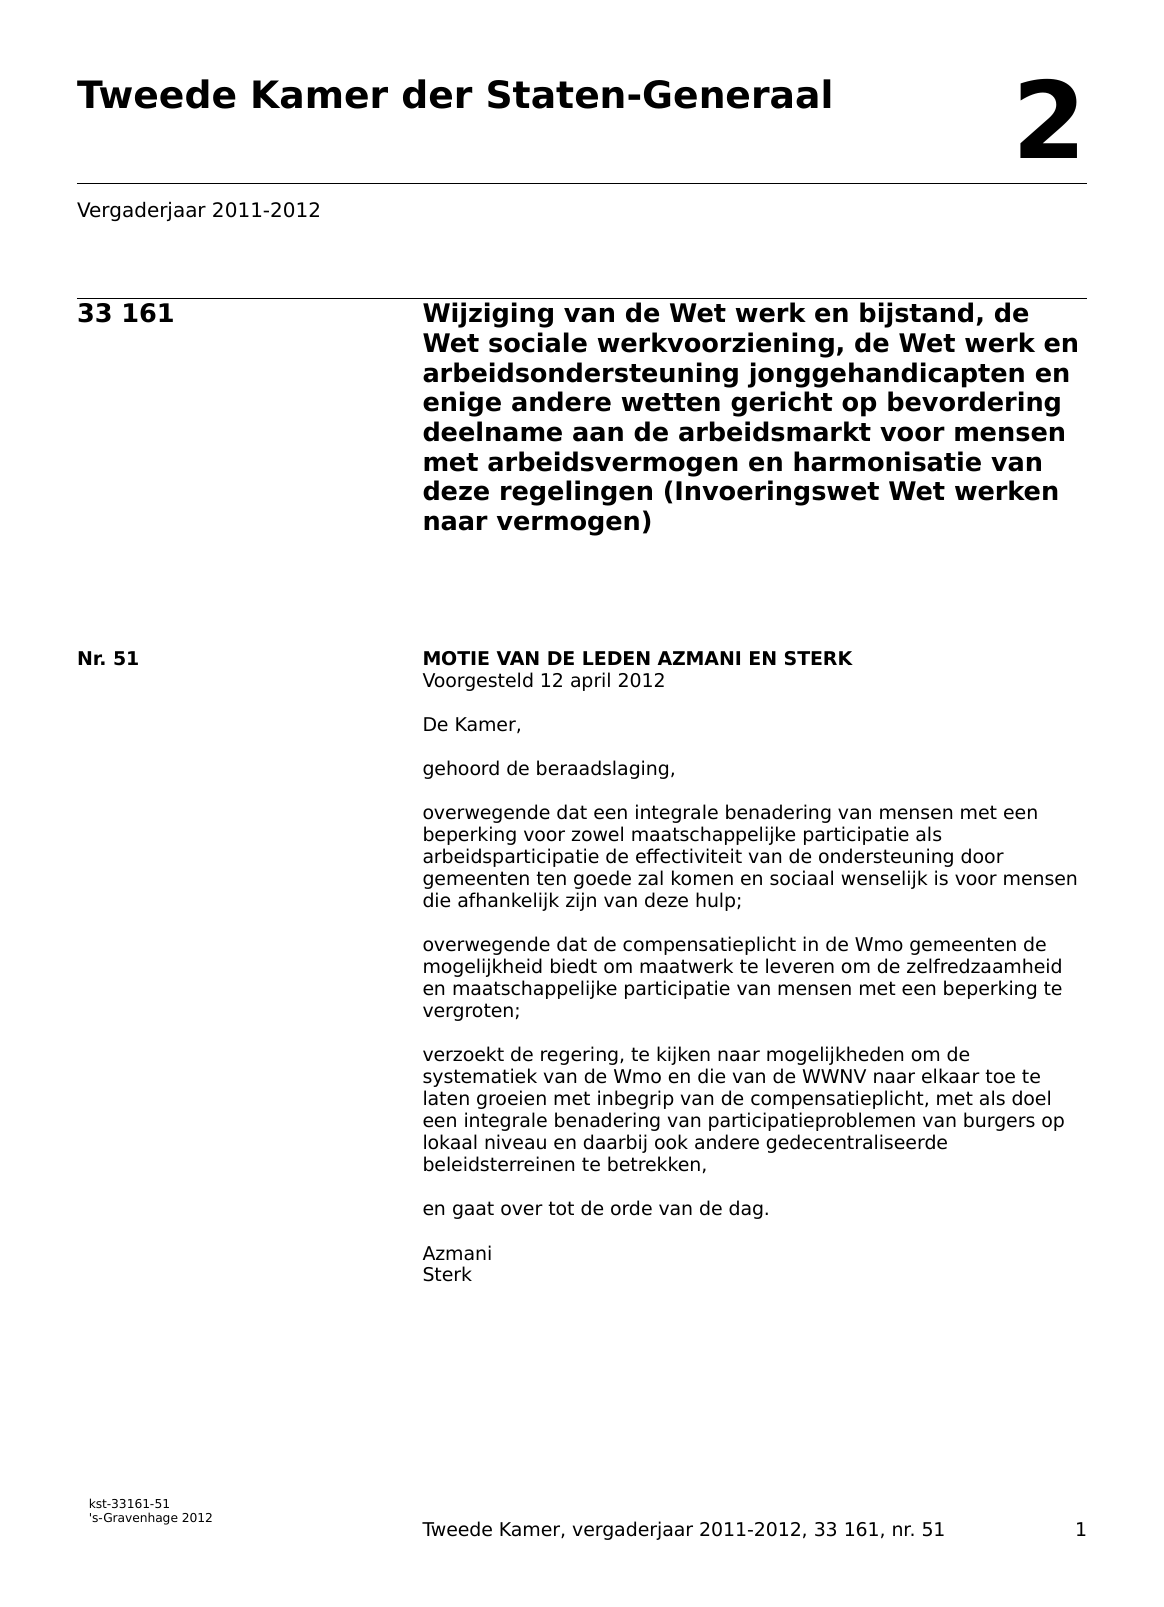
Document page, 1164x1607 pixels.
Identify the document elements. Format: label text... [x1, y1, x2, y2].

table_header Tweede Kamer der Staten-Generaal [77, 59, 886, 183]
subtitle 33 161 Wijziging van de Wet werk en bijstand, de Wet sociale werkvoorziening, de Wet werk en arbeidsondersteuning jonggehandicapten en enige andere wetten gericht op bevordering deelname aan de arbeidsmarkt voor mensen met arbeidsvermogen en harmonisatie van deze regelingen (Invoeringswet Wet werken naar vermogen) [77, 299, 1087, 536]
text en gaat over tot de orde van de dag. [422, 1198, 1087, 1220]
table_header 2 [886, 59, 1087, 183]
text gehoord de beraadslaging, [422, 758, 1087, 780]
text Azmani [422, 1242, 1087, 1264]
text overwegende dat een integrale benadering van mensen met een beperking voor zowel maatschappelijke participatie als arbeidsparticipatie de effectiviteit van de ondersteuning door gemeenten ten goede zal komen en sociaal wenselijk is voor mensen die afhankelijk zijn van deze hulp; [422, 802, 1087, 912]
text overwegende dat de compensatieplicht in de Wmo gemeenten de mogelijkheid biedt om maatwerk te leveren om de zelfredzaamheid en maatschappelijke participatie van mensen met een beperking te vergroten; [422, 934, 1087, 1022]
text Sterk [422, 1264, 1087, 1286]
text kst-33161-51 [88, 1497, 323, 1511]
subtitle Nr. 51 MOTIE VAN DE LEDEN AZMANI EN STERK [77, 647, 1087, 669]
table_cell Vergaderjaar 2011-2012 [77, 184, 1087, 298]
text De Kamer, [422, 714, 1087, 736]
text Voorgesteld 12 april 2012 [422, 669, 1087, 691]
text verzoekt de regering, te kijken naar mogelijkheden om de systematiek van de Wmo en die van de WWNV naar elkaar toe te laten groeien met inbegrip van de compensatieplicht, met als doel een integrale benadering van participatieproblemen van burgers op lokaal niveau en daarbij ook andere gedecentraliseerde beleidsterreinen te betrekken, [422, 1044, 1087, 1176]
text 's-Gravenhage 2012 [88, 1511, 323, 1525]
